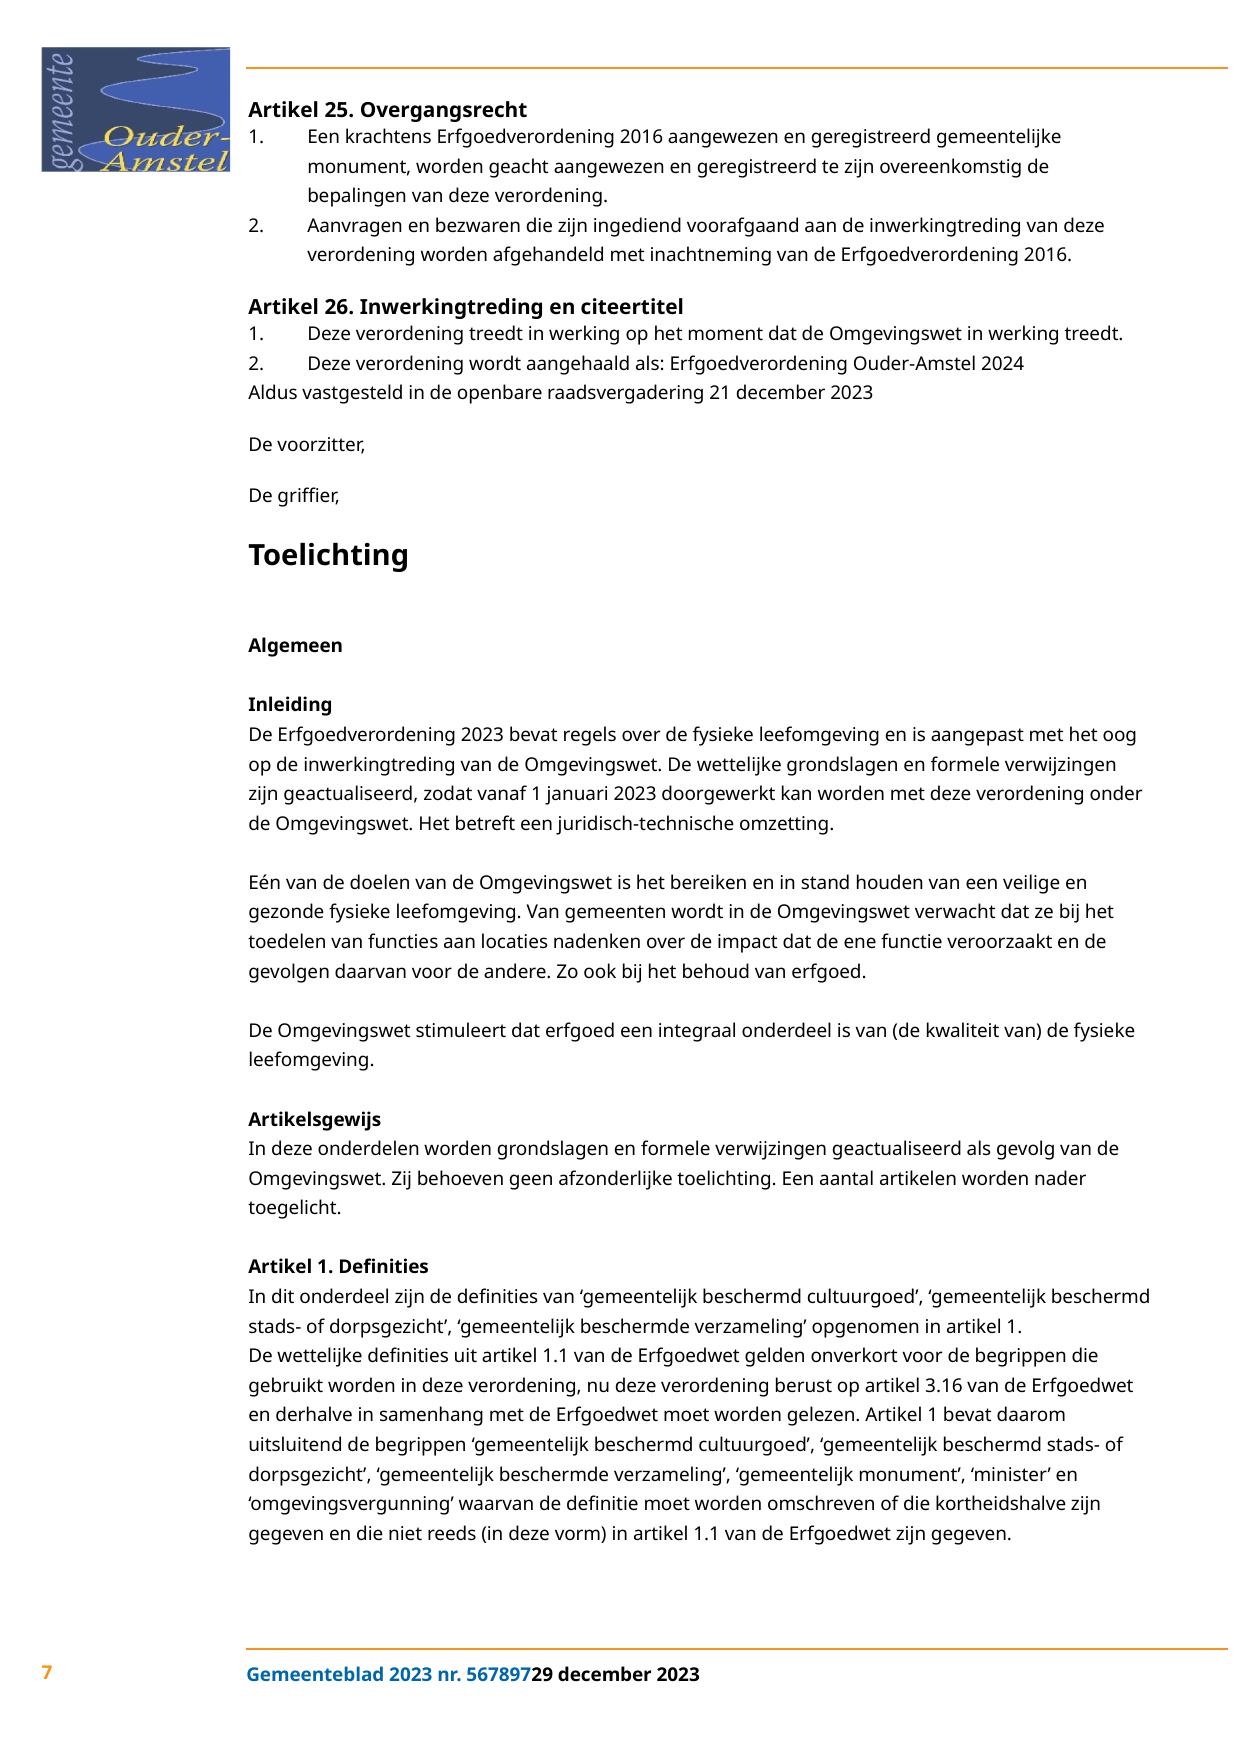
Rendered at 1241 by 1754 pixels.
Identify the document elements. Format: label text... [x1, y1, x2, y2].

list Deze verordening wordt aangehaald als: Erfgoedverordening Ouder-Amstel 2024 [248, 350, 1152, 376]
text Algemeen [248, 632, 1152, 658]
list Een krachtens Erfgoedverordening 2016 aangewezen en geregistreerd gemeentelijke monument, worden geacht aangewezen en geregistreerd te zijn overeenkomstig de bepalingen van deze verordening. [248, 123, 1152, 208]
text In dit onderdeel zijn de definities van ‘gemeentelijk beschermd cultuurgoed’, ‘gemeentelijk beschermd stads- of dorpsgezicht’, ‘gemeentelijk beschermde verzameling’ opgenomen in artikel 1. [248, 1283, 1152, 1338]
text De griffier, [248, 482, 1152, 508]
text Artikel 26. Inwerkingtreding en citeertitel [248, 292, 1152, 320]
text Eén van de doelen van de Omgevingswet is het bereiken en in stand houden van een veilige en [248, 869, 1152, 895]
picture [41, 47, 231, 172]
text Inleiding [248, 692, 1152, 717]
text Artikelsgewijs [248, 1106, 1152, 1131]
text De Erfgoedverordening 2023 bevat regels over de fysieke leefomgeving en is aangepast met het oog op de inwerkingtreding van de Omgevingswet. De wettelijke grondslagen en formele verwijzingen zijn geactualiseerd, zodat vanaf 1 januari 2023 doorgewerkt kan worden met deze verordening onder de Omgevingswet. Het betreft een juridisch-technische omzetting. [248, 721, 1152, 836]
text Toelichting [248, 534, 1152, 574]
list Deze verordening treedt in werking op het moment dat de Omgevingswet in werking treedt. [248, 320, 1152, 346]
text Artikel 1. Definities [248, 1254, 1152, 1279]
text In deze onderdelen worden grondslagen en formele verwijzingen geactualiseerd als gevolg van de Omgevingswet. Zij behoeven geen afzonderlijke toelichting. Een aantal artikelen worden nader toegelicht. [248, 1135, 1152, 1220]
text gezonde fysieke leefomgeving. Van gemeenten wordt in de Omgevingswet verwacht dat ze bij het toedelen van functies aan locaties nadenken over de impact dat de ene functie veroorzaakt en de gevolgen daarvan voor de andere. Zo ook bij het behoud van erfgoed. [248, 899, 1152, 983]
text De wettelijke definities uit artikel 1.1 van de Erfgoedwet gelden onverkort voor de begrippen die gebruikt worden in deze verordening, nu deze verordening berust op artikel 3.16 van de Erfgoedwet en derhalve in samenhang met de Erfgoedwet moet worden gelezen. Artikel 1 bevat daarom uitsluitend de begrippen ‘gemeentelijk beschermd cultuurgoed’, ‘gemeentelijk beschermd stads- of dorpsgezicht’, ‘gemeentelijk beschermde verzameling’, ‘gemeentelijk monument’, ‘minister’ en ‘omgevingsvergunning’ waarvan de definitie moet worden omschreven of die kortheidshalve zijn gegeven en die niet reeds (in deze vorm) in artikel 1.1 van de Erfgoedwet zijn gegeven. [248, 1342, 1152, 1546]
text De voorzitter, [248, 431, 1152, 457]
text Aldus vastgesteld in de openbare raadsvergadering 21 december 2023 [248, 379, 1152, 405]
text Artikel 25. Overgangsrecht [248, 95, 1152, 123]
text De Omgevingswet stimuleert dat erfgoed een integraal onderdeel is van (de kwaliteit van) de fysieke leefomgeving. [248, 1017, 1152, 1072]
list Aanvragen en bezwaren die zijn ingediend voorafgaand aan de inwerkingtreding van deze verordening worden afgehandeld met inachtneming van de Erfgoedverordening 2016. [248, 212, 1152, 267]
